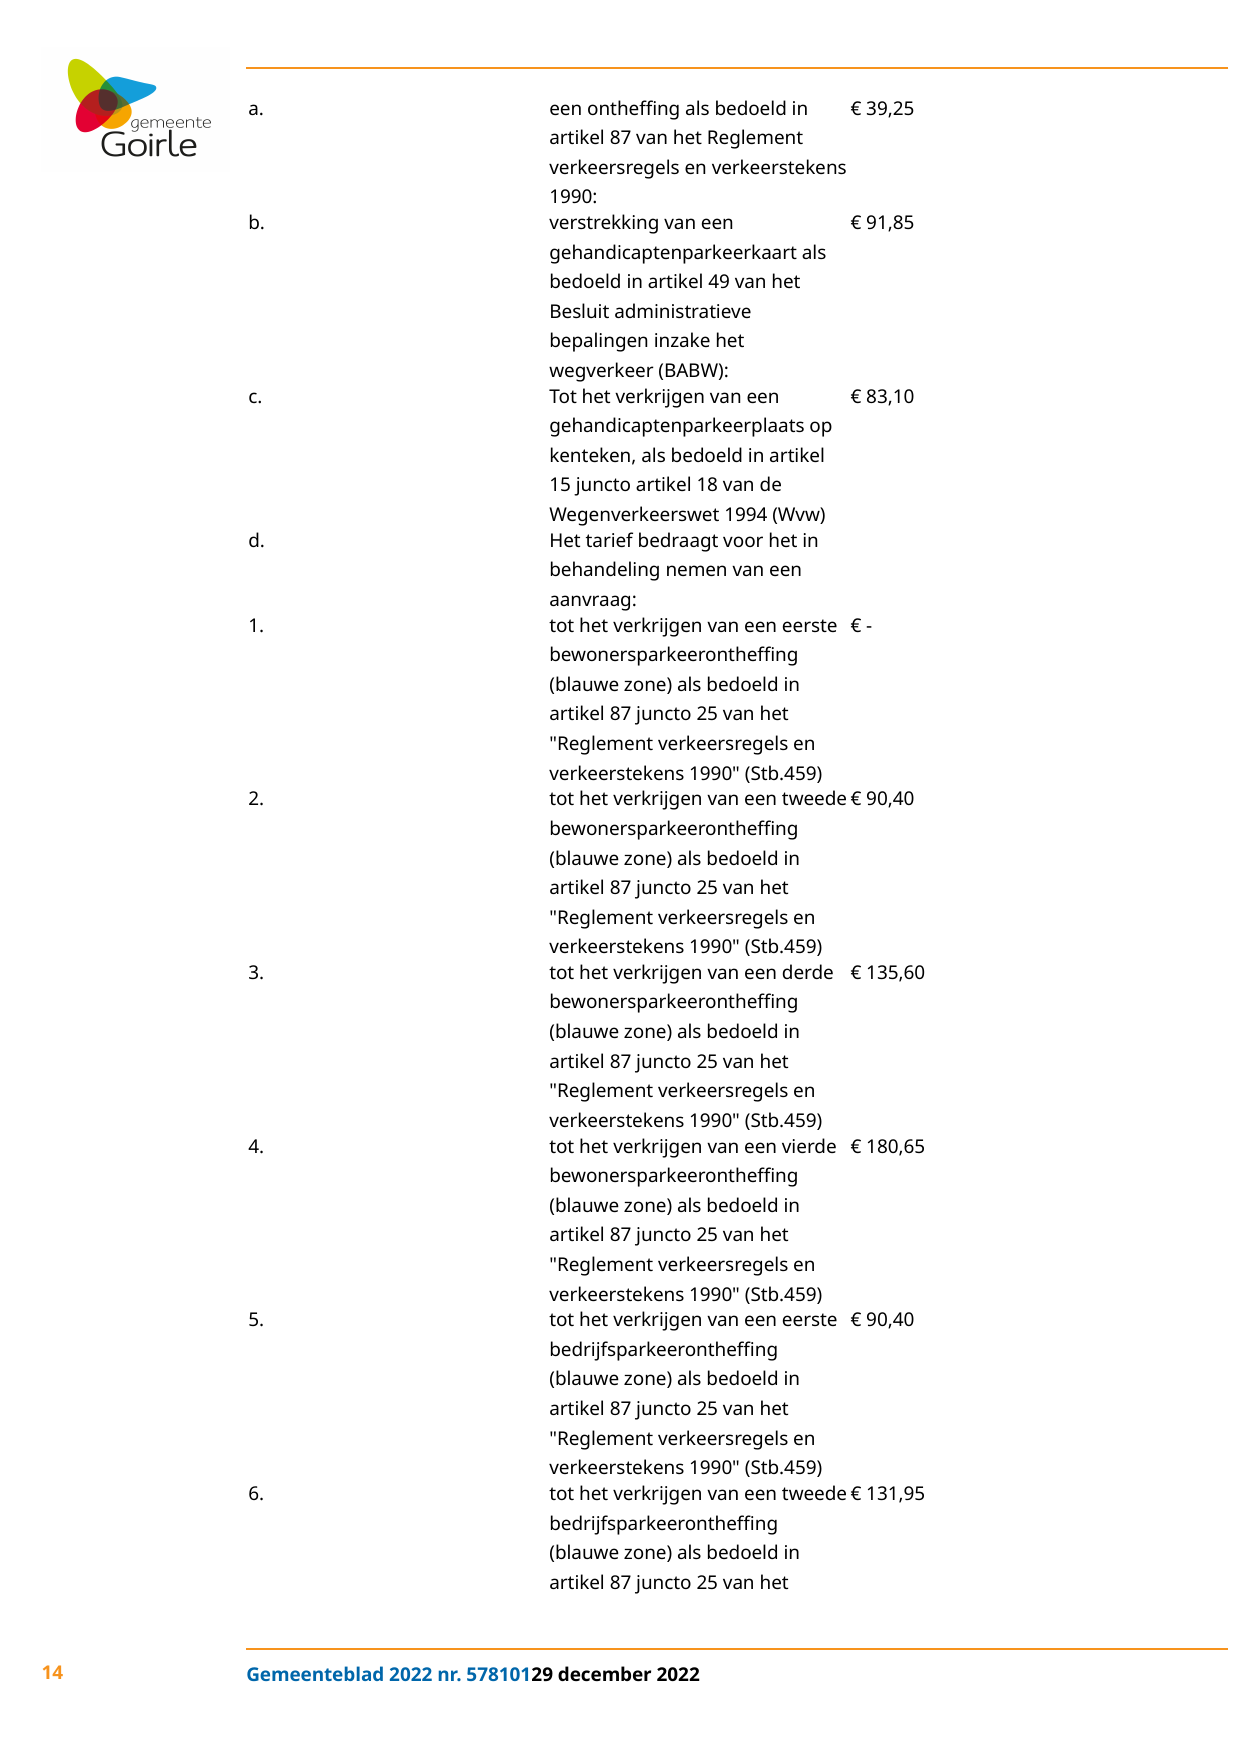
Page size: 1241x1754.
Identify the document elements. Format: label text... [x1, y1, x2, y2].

table_cell a. [248, 95, 549, 209]
table_cell € 180,65 [850, 1133, 1152, 1306]
table_cell 2. [248, 786, 549, 959]
table_cell tot het verkrijgen van een tweede bedrijfsparkeerontheffing (blauwe zone) als bedoeld in artikel 87 juncto 25 van het [549, 1480, 850, 1594]
table_cell € 135,60 [850, 959, 1152, 1133]
table_cell tot het verkrijgen van een eerste bewonersparkeerontheffing (blauwe zone) als bedoeld in artikel 87 juncto 25 van het "Reglement verkeersregels en verkeerstekens 1990" (Stb.459) [549, 612, 850, 786]
table_cell een ontheffing als bedoeld in artikel 87 van het Reglement verkeersregels en verkeerstekens 1990: [549, 95, 850, 209]
table_cell Tot het verkrijgen van een gehandicaptenparkeerplaats op kenteken, als bedoeld in artikel 15 juncto artikel 18 van de Wegenverkeerswet 1994 (Wvw) [549, 383, 850, 527]
picture [41, 47, 231, 172]
table_cell verstrekking van een gehandicaptenparkeerkaart als bedoeld in artikel 49 van het Besluit administratieve bepalingen inzake het wegverkeer (BABW): [549, 209, 850, 383]
table_cell Het tarief bedraagt voor het in behandeling nemen van een aanvraag: [549, 527, 850, 612]
table_cell tot het verkrijgen van een tweede bewonersparkeerontheffing (blauwe zone) als bedoeld in artikel 87 juncto 25 van het "Reglement verkeersregels en verkeerstekens 1990" (Stb.459) [549, 786, 850, 959]
table_cell € - [850, 612, 1152, 786]
table_cell 4. [248, 1133, 549, 1306]
table_cell € 91,85 [850, 209, 1152, 383]
table_cell € 83,10 [850, 383, 1152, 527]
table_cell d. [248, 527, 549, 612]
table_cell € 90,40 [850, 1306, 1152, 1480]
table_cell [850, 527, 1152, 612]
table_cell 5. [248, 1306, 549, 1480]
table_cell 6. [248, 1480, 549, 1594]
table_cell 3. [248, 959, 549, 1133]
table_cell € 39,25 [850, 95, 1152, 209]
table_cell tot het verkrijgen van een vierde bewonersparkeerontheffing (blauwe zone) als bedoeld in artikel 87 juncto 25 van het "Reglement verkeersregels en verkeerstekens 1990" (Stb.459) [549, 1133, 850, 1306]
table_cell tot het verkrijgen van een eerste bedrijfsparkeerontheffing (blauwe zone) als bedoeld in artikel 87 juncto 25 van het "Reglement verkeersregels en verkeerstekens 1990" (Stb.459) [549, 1306, 850, 1480]
table_cell 1. [248, 612, 549, 786]
table_cell € 131,95 [850, 1480, 1152, 1594]
table_cell € 90,40 [850, 786, 1152, 959]
table_cell b. [248, 209, 549, 383]
table_cell tot het verkrijgen van een derde bewonersparkeerontheffing (blauwe zone) als bedoeld in artikel 87 juncto 25 van het "Reglement verkeersregels en verkeerstekens 1990" (Stb.459) [549, 959, 850, 1133]
table_cell c. [248, 383, 549, 527]
